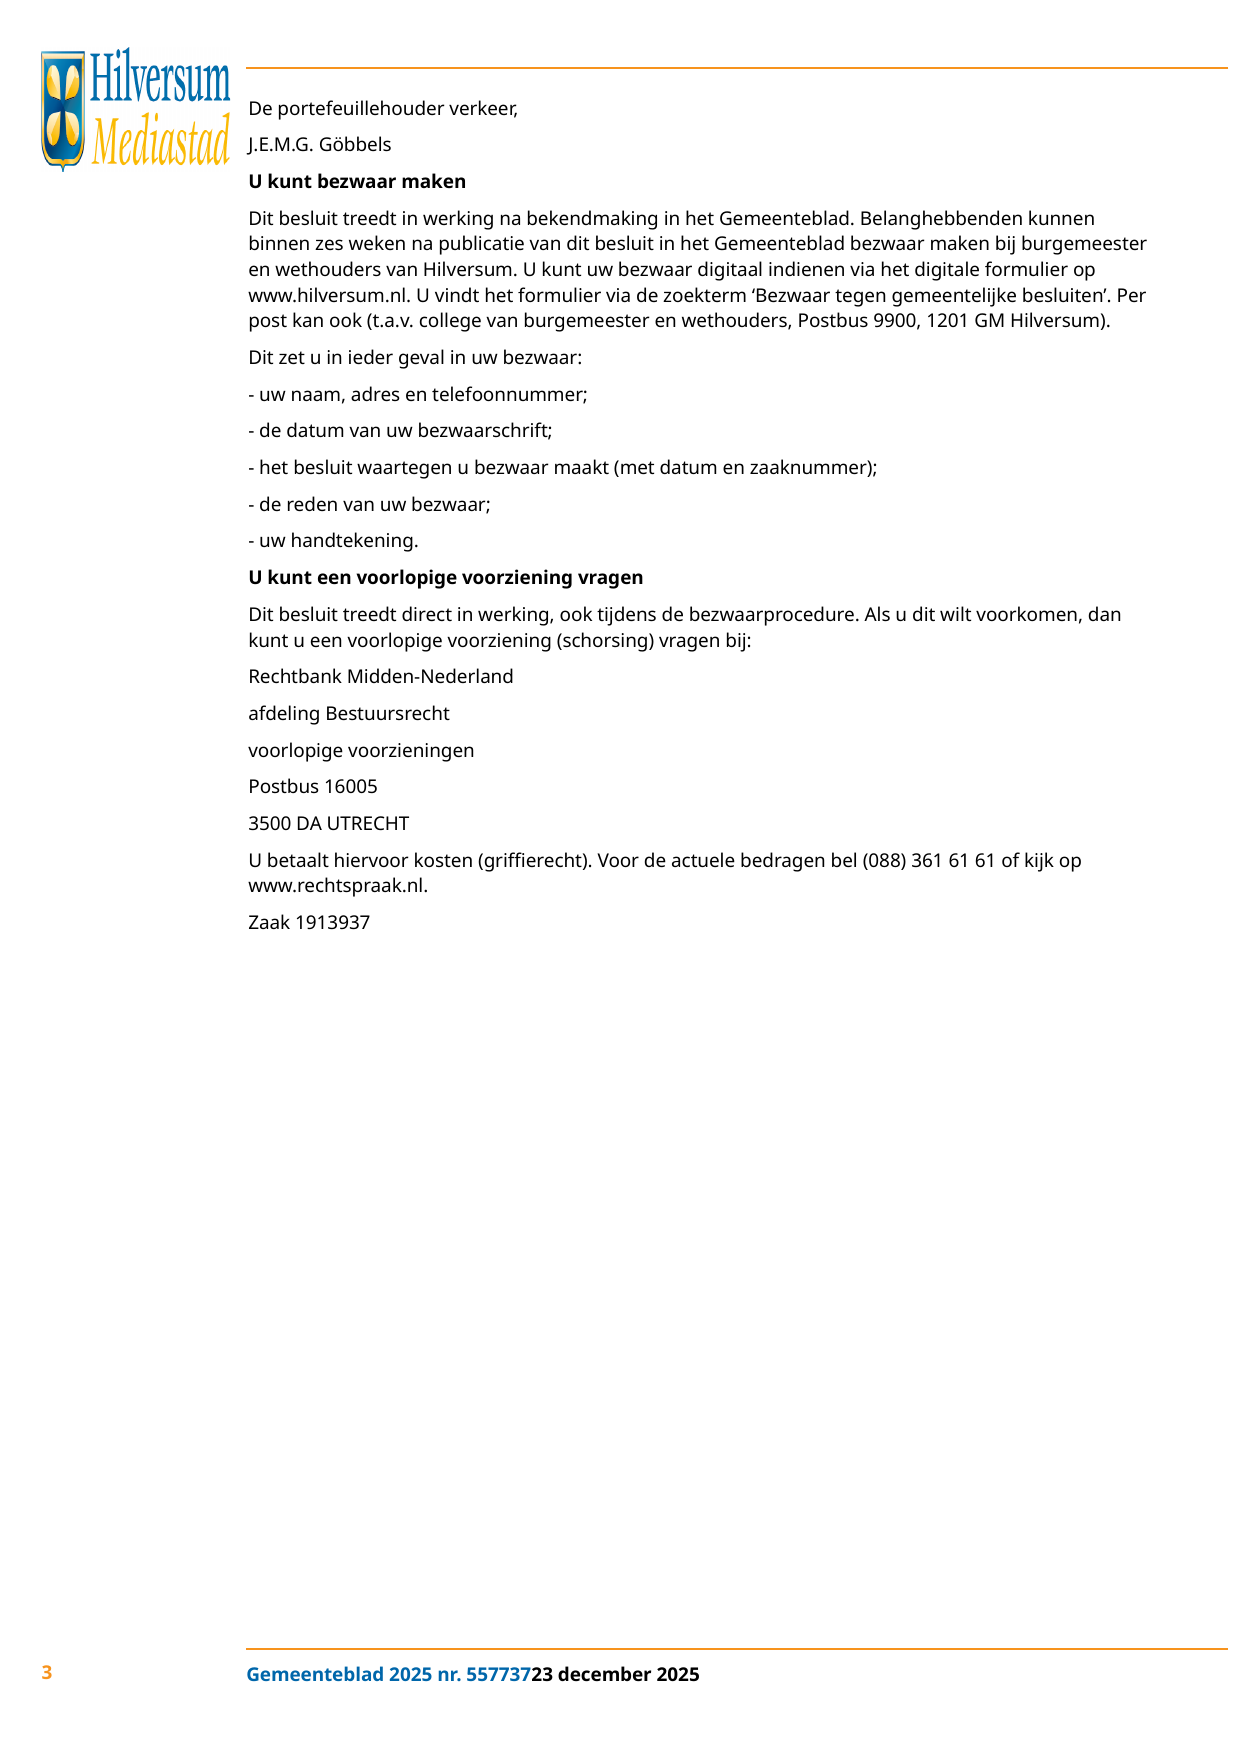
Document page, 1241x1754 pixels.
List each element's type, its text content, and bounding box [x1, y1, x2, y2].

text Zaak 1913937 [248, 909, 1152, 935]
text voorlopige voorzieningen [248, 737, 1152, 762]
text - de datum van uw bezwaarschrift; [248, 418, 1152, 443]
text U kunt een voorlopige voorziening vragen [248, 564, 1152, 590]
text De portefeuillehouder verkeer, [248, 95, 1152, 121]
text Dit besluit treedt in werking na bekendmaking in het Gemeenteblad. Belanghebbenden kunnen binnen zes weken na publicatie van dit besluit in het Gemeenteblad bezwaar maken bij burgemeester en wethouders van Hilversum. U kunt uw bezwaar digitaal indienen via het digitale formulier op www.hilversum.nl. U vindt het formulier via de zoekterm ‘Bezwaar tegen gemeentelijke besluiten’. Per post kan ook (t.a.v. college van burgemeester en wethouders, Postbus 9900, 1201 GM Hilversum). [248, 205, 1152, 333]
text afdeling Bestuursrecht [248, 700, 1152, 726]
text - de reden van uw bezwaar; [248, 491, 1152, 517]
text - het besluit waartegen u bezwaar maakt (met datum en zaaknummer); [248, 454, 1152, 480]
text - uw handtekening. [248, 528, 1152, 553]
text Rechtbank Midden-Nederland [248, 663, 1152, 689]
text - uw naam, adres en telefoonnummer; [248, 381, 1152, 407]
text J.E.M.G. Göbbels [248, 131, 1152, 157]
text U betaalt hiervoor kosten (griffierecht). Voor de actuele bedragen bel (088) 361 61 61 of kijk op www.rechtspraak.nl. [248, 847, 1152, 898]
picture [41, 47, 231, 172]
text Dit zet u in ieder geval in uw bezwaar: [248, 344, 1152, 370]
text Postbus 16005 [248, 773, 1152, 799]
text U kunt bezwaar maken [248, 168, 1152, 194]
text 3500 DA UTRECHT [248, 810, 1152, 836]
text Dit besluit treedt direct in werking, ook tijdens de bezwaarprocedure. Als u dit wilt voorkomen, dan kunt u een voorlopige voorziening (schorsing) vragen bij: [248, 601, 1152, 652]
